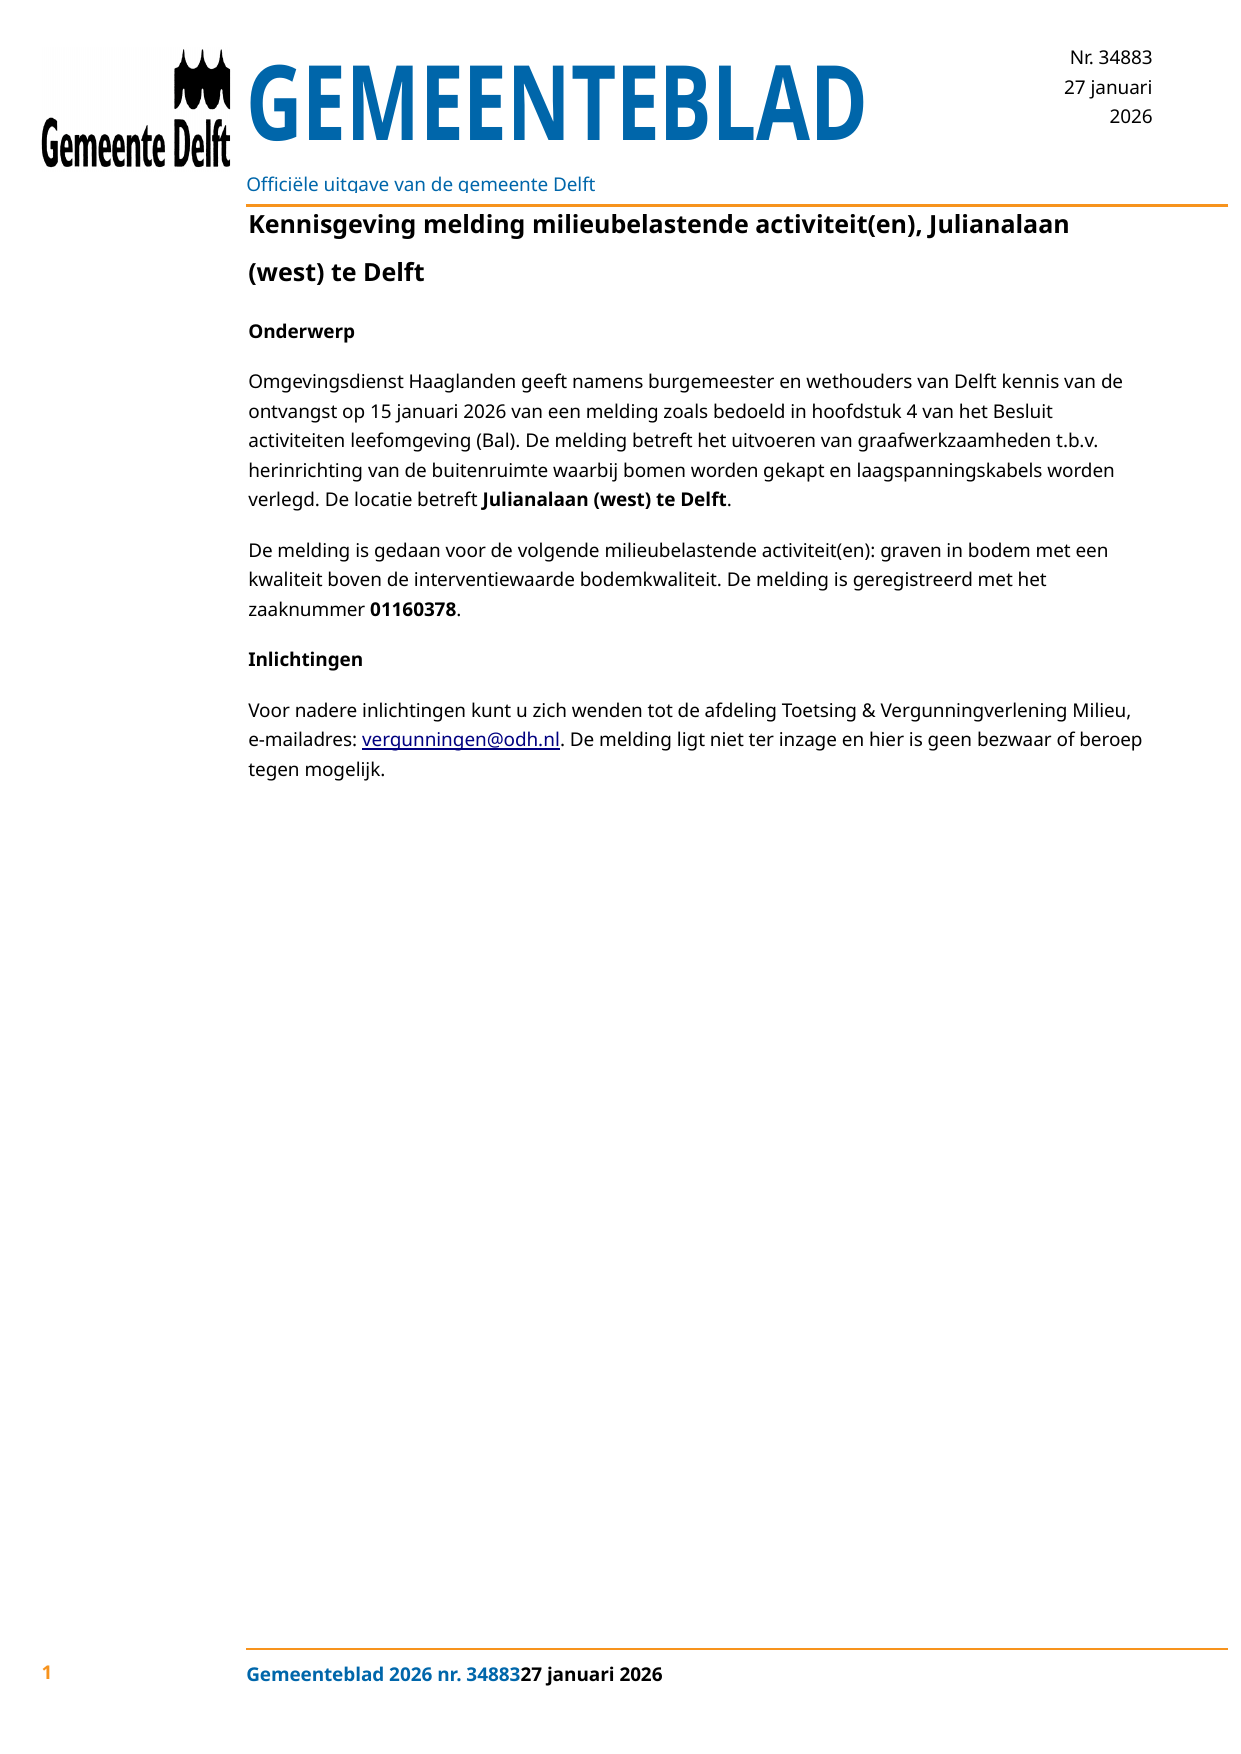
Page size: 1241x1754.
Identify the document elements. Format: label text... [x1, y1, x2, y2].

text Inlichtingen [248, 647, 1152, 672]
text De melding is gedaan voor de volgende milieubelastende activiteit(en): graven in bodem met een kwaliteit boven de interventiewaarde bodemkwaliteit. De melding is geregistreerd met het zaaknummer 01160378. [248, 537, 1152, 622]
text Onderwerp [248, 318, 1152, 344]
text Omgevingsdienst Haaglanden geeft namens burgemeester en wethouders van Delft kennis van de ontvangst op 15 januari 2026 van een melding zoals bedoeld in hoofdstuk 4 van het Besluit activiteiten leefomgeving (Bal). De melding betreft het uitvoeren van graafwerkzaamheden t.b.v. herinrichting van de buitenruimte waarbij bomen worden gekapt en laagspanningskabels worden verlegd. De locatie betreft Julianalaan (west) te Delft. [248, 368, 1152, 512]
picture [41, 47, 231, 172]
text Voor nadere inlichtingen kunt u zich wenden tot de afdeling Toetsing & Vergunningverlening Milieu, e-mailadres: vergunningen@odh.nl. De melding ligt niet ter inzage en hier is geen bezwaar of beroep tegen mogelijk. [248, 697, 1152, 782]
text Kennisgeving melding milieubelastende activiteit(en), Julianalaan (west) te Delft [248, 207, 1152, 288]
